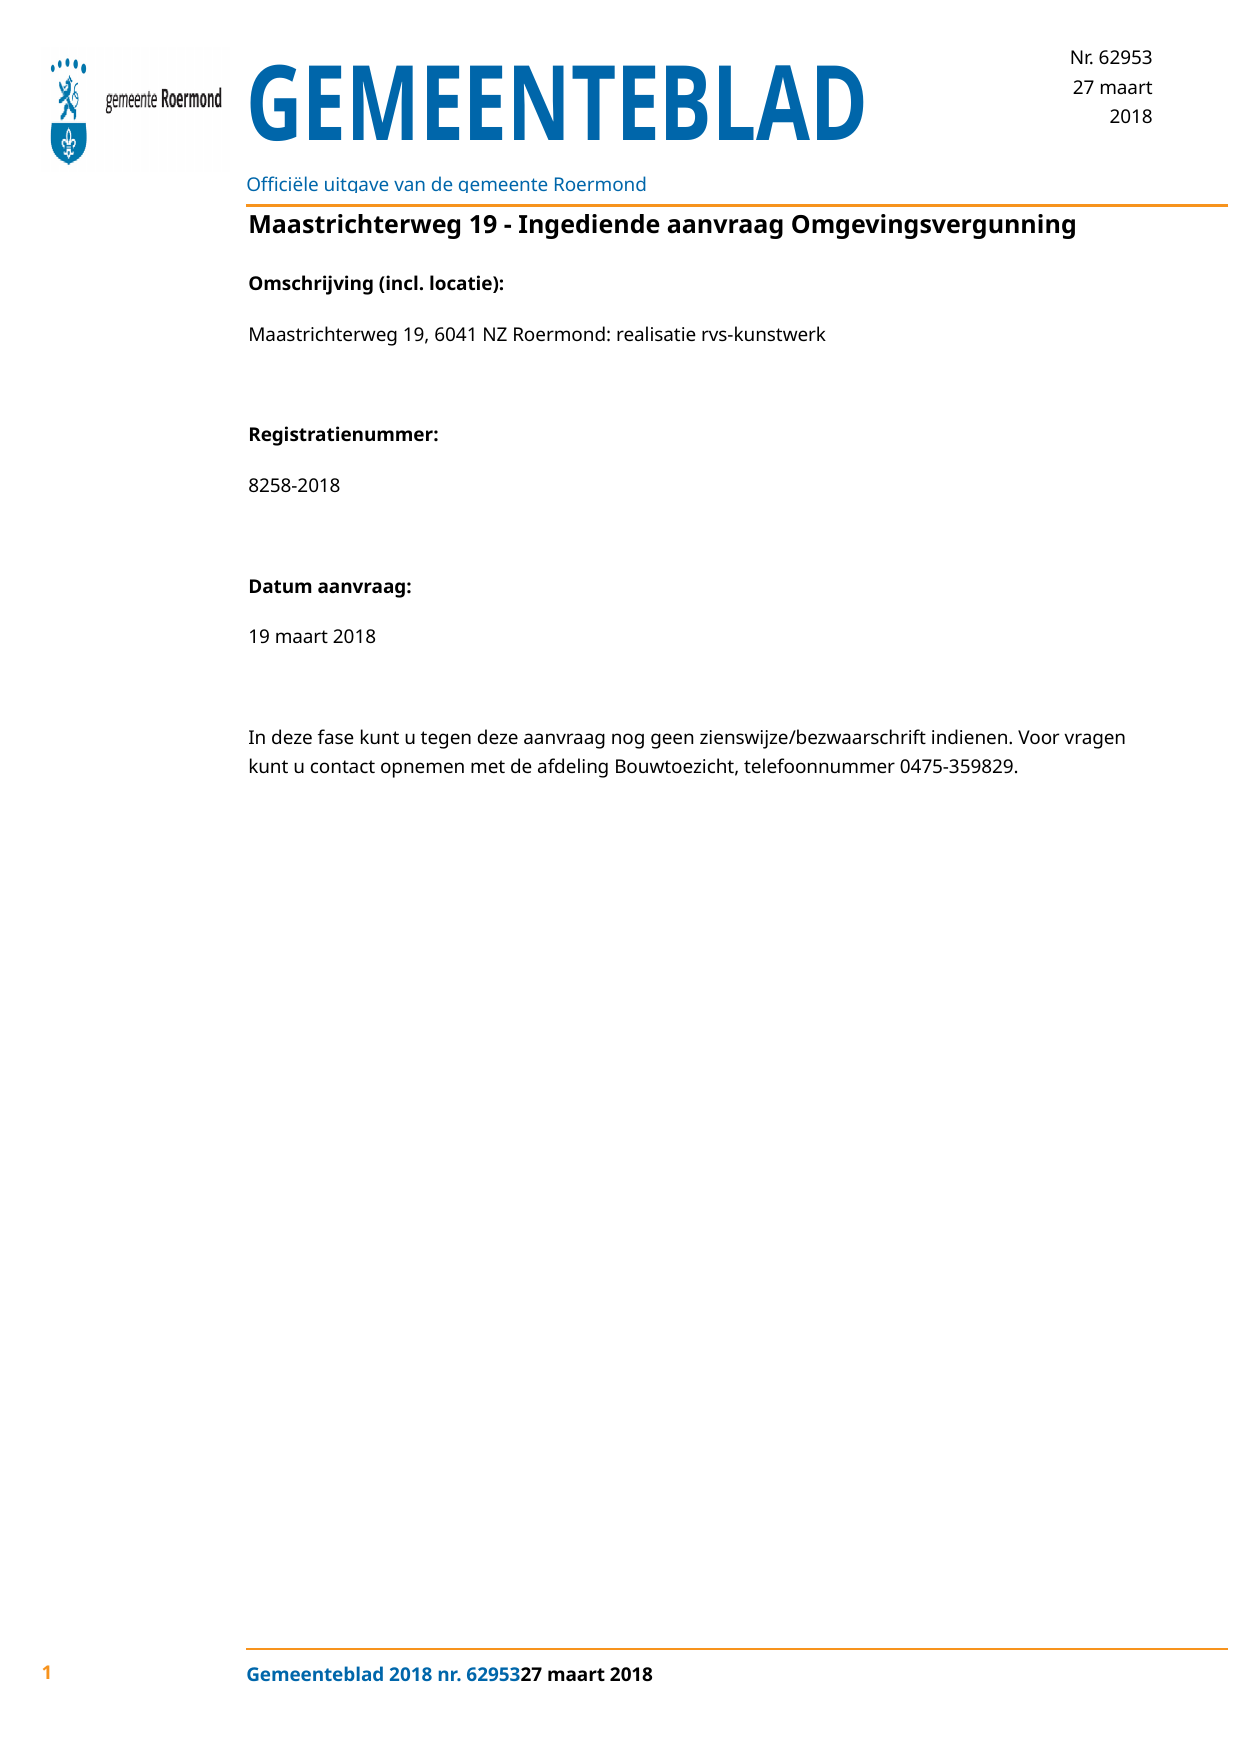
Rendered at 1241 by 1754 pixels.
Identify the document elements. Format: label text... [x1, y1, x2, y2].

text Maastrichterweg 19 - Ingediende aanvraag Omgevingsvergunning [248, 207, 1152, 241]
picture [41, 47, 231, 172]
text In deze fase kunt u tegen deze aanvraag nog geen zienswijze/bezwaarschrift indienen. Voor vragen kunt u contact opnemen met de afdeling Bouwtoezicht, telefoonnummer 0475-359829. [248, 724, 1152, 779]
text 8258-2018 [248, 472, 1152, 498]
text Datum aanvraag: [248, 573, 1152, 598]
text Maastrichterweg 19, 6041 NZ Roermond: realisatie rvs-kunstwerk [248, 321, 1152, 346]
text Omschrijving (incl. locatie): [248, 270, 1152, 296]
text Registratienummer: [248, 422, 1152, 447]
text 19 maart 2018 [248, 623, 1152, 649]
